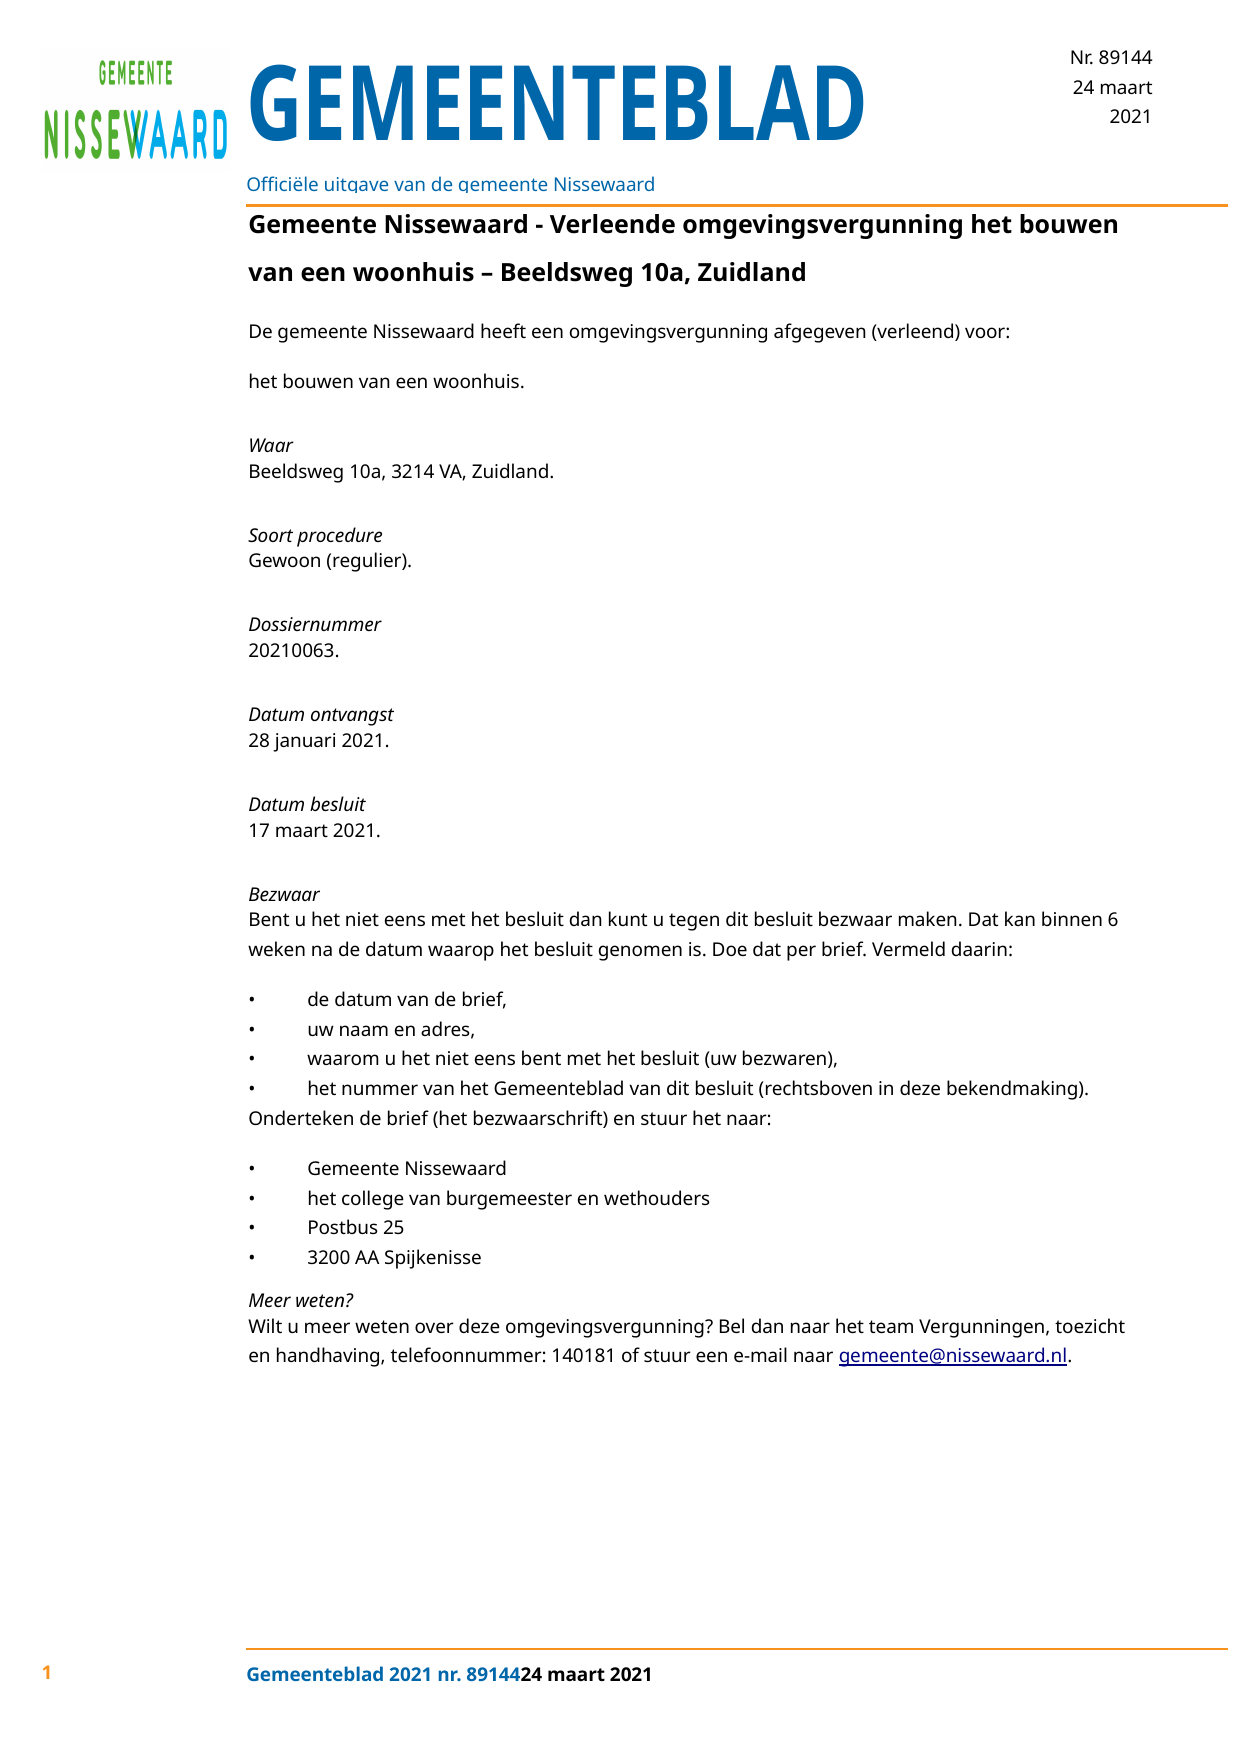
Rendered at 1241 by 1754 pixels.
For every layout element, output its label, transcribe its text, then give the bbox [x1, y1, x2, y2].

text Bent u het niet eens met het besluit dan kunt u tegen dit besluit bezwaar maken. Dat kan binnen 6 weken na de datum waarop het besluit genomen is. Doe dat per brief. Vermeld daarin: [248, 906, 1152, 962]
text Onderteken de brief (het bezwaarschrift) en stuur het naar: [248, 1105, 1152, 1131]
list Gemeente Nissewaard [248, 1155, 1152, 1181]
text 28 januari 2021. [248, 727, 1152, 753]
text De gemeente Nissewaard heeft een omgevingsvergunning afgegeven (verleend) voor: [248, 318, 1152, 344]
text Datum besluit [248, 791, 1152, 817]
list het nummer van het Gemeenteblad van dit besluit (rechtsboven in deze bekendmaking). [248, 1075, 1152, 1101]
text Gemeente Nissewaard - Verleende omgevingsvergunning het bouwen van een woonhuis – Beeldsweg 10a, Zuidland [248, 207, 1152, 288]
text Meer weten? [248, 1287, 1152, 1313]
text 20210063. [248, 637, 1152, 663]
list waarom u het niet eens bent met het besluit (uw bezwaren), [248, 1046, 1152, 1071]
text Beeldsweg 10a, 3214 VA, Zuidland. [248, 458, 1152, 484]
picture [41, 47, 231, 172]
text Gewoon (regulier). [248, 548, 1152, 573]
text Dossiernummer [248, 612, 1152, 637]
text Datum ontvangst [248, 701, 1152, 727]
text Wilt u meer weten over deze omgevingsvergunning? Bel dan naar het team Vergunningen, toezicht en handhaving, telefoonnummer: 140181 of stuur een e-mail naar gemeente@nissewaard.nl. [248, 1313, 1152, 1368]
text Bezwaar [248, 881, 1152, 906]
list 3200 AA Spijkenisse [248, 1244, 1152, 1270]
text Waar [248, 432, 1152, 458]
text 17 maart 2021. [248, 817, 1152, 842]
text het bouwen van een woonhuis. [248, 368, 1152, 394]
list de datum van de brief, [248, 986, 1152, 1012]
list het college van burgemeester en wethouders [248, 1185, 1152, 1211]
list Postbus 25 [248, 1214, 1152, 1240]
text Soort procedure [248, 522, 1152, 548]
list uw naam en adres, [248, 1016, 1152, 1042]
